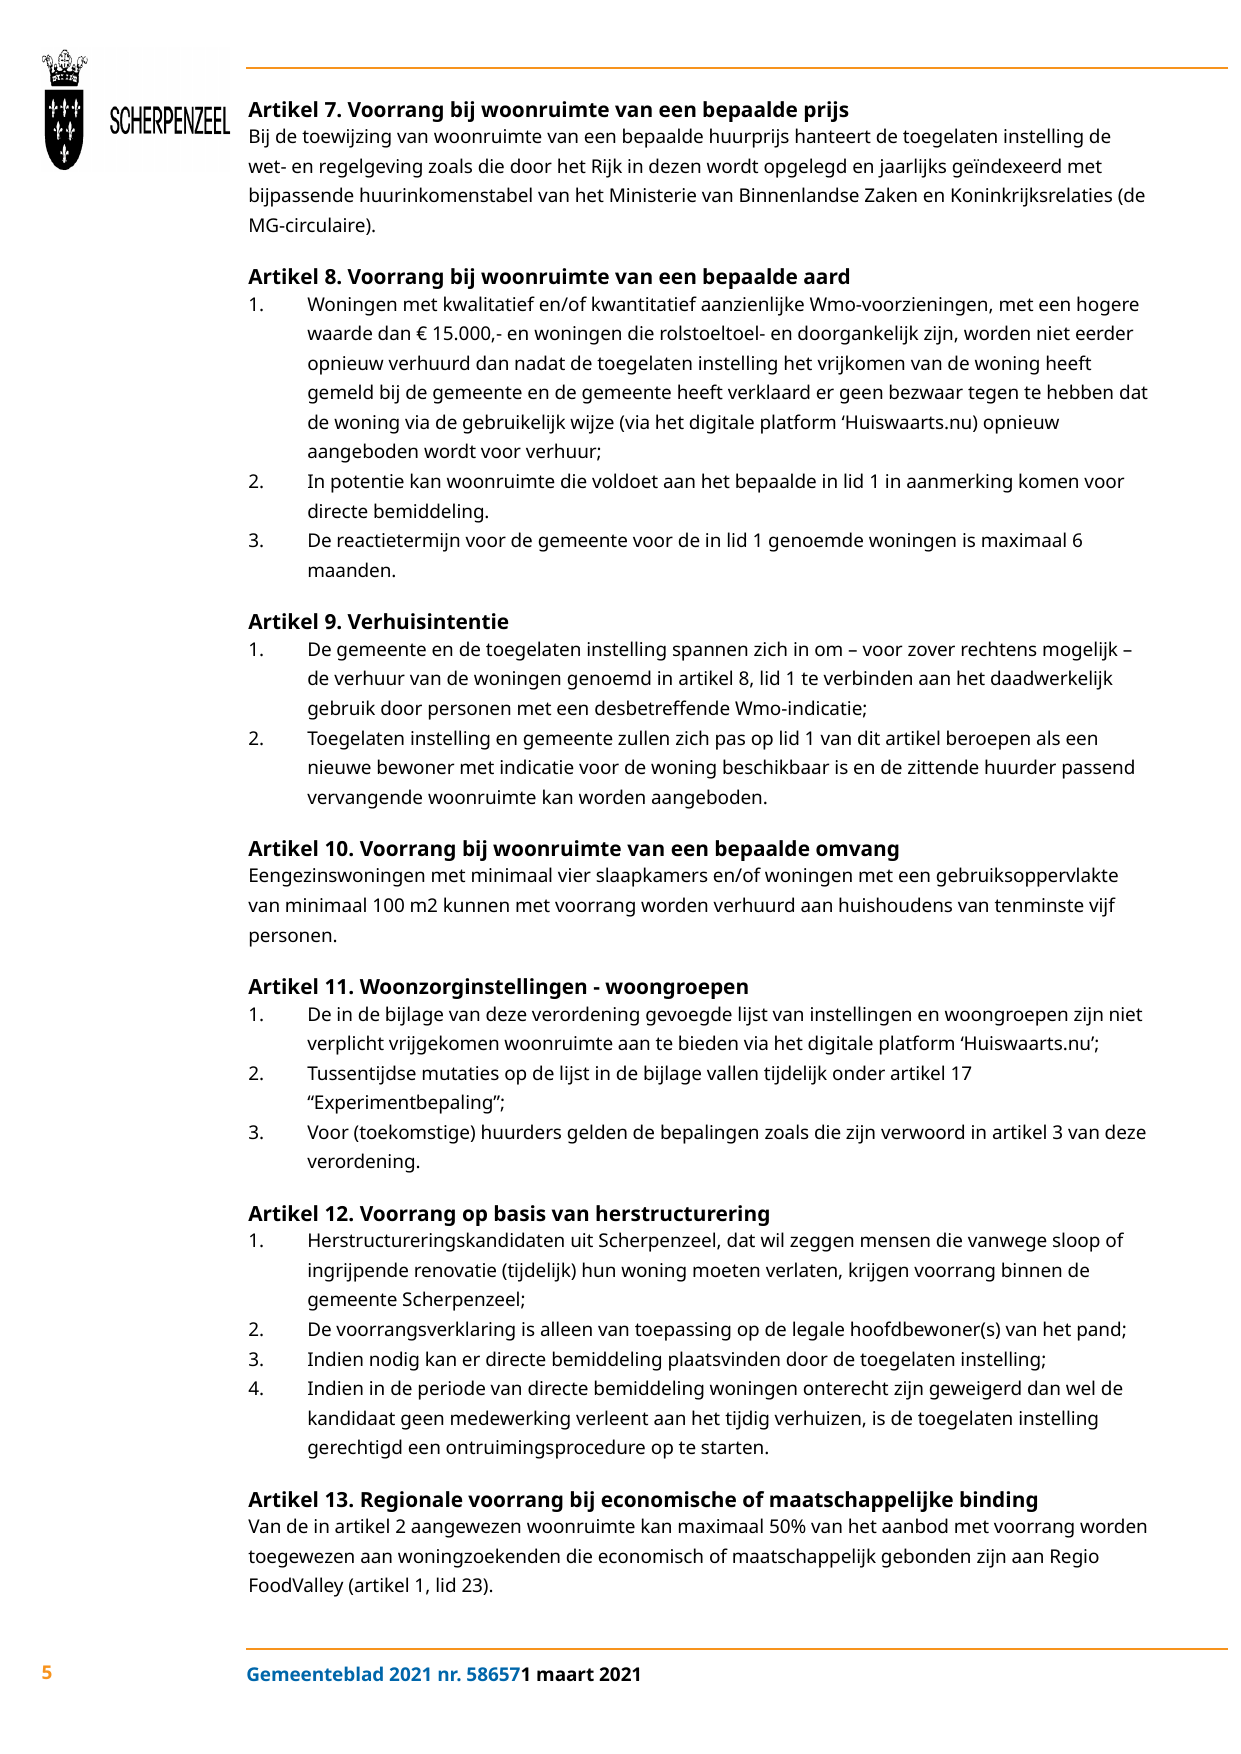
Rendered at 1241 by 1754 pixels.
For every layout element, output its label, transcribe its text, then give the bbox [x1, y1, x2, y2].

list Tussentijdse mutaties op de lijst in de bijlage vallen tijdelijk onder artikel 17 “Experimentbepaling”; [248, 1060, 1152, 1115]
list In potentie kan woonruimte die voldoet aan het bepaalde in lid 1 in aanmerking komen voor directe bemiddeling. [248, 468, 1152, 524]
list Indien nodig kan er directe bemiddeling plaatsvinden door de toegelaten instelling; [248, 1346, 1152, 1372]
list Voor (toekomstige) huurders gelden de bepalingen zoals die zijn verwoord in artikel 3 van deze verordening. [248, 1119, 1152, 1174]
text Artikel 9. Verhuisintentie [248, 607, 1152, 636]
text Artikel 10. Voorrang bij woonruimte van een bepaalde omvang [248, 834, 1152, 863]
text Artikel 7. Voorrang bij woonruimte van een bepaalde prijs [248, 95, 1152, 123]
list Woningen met kwalitatief en/of kwantitatief aanzienlijke Wmo-voorzieningen, met een hogere waarde dan € 15.000,- en woningen die rolstoeltoel- en doorgankelijk zijn, worden niet eerder opnieuw verhuurd dan nadat de toegelaten instelling het vrijkomen van de woning heeft gemeld bij de gemeente en de gemeente heeft verklaard er geen bezwaar tegen te hebben dat de woning via de gebruikelijk wijze (via het digitale platform ‘Huiswaarts.nu) opnieuw aangeboden wordt voor verhuur; [248, 291, 1152, 464]
list De reactietermijn voor de gemeente voor de in lid 1 genoemde woningen is maximaal 6 maanden. [248, 527, 1152, 583]
list Toegelaten instelling en gemeente zullen zich pas op lid 1 van dit artikel beroepen als een nieuwe bewoner met indicatie voor de woning beschikbaar is en de zittende huurder passend vervangende woonruimte kan worden aangeboden. [248, 725, 1152, 809]
text Artikel 12. Voorrang op basis van herstructurering [248, 1199, 1152, 1227]
list De in de bijlage van deze verordening gevoegde lijst van instellingen en woongroepen zijn niet verplicht vrijgekomen woonruimte aan te bieden via het digitale platform ‘Huiswaarts.nu’; [248, 1001, 1152, 1056]
text Van de in artikel 2 aangewezen woonruimte kan maximaal 50% van het aanbod met voorrang worden toegewezen aan woningzoekenden die economisch of maatschappelijk gebonden zijn aan Regio FoodValley (artikel 1, lid 23). [248, 1513, 1152, 1598]
list Indien in de periode van directe bemiddeling woningen onterecht zijn geweigerd dan wel de kandidaat geen medewerking verleent aan het tijdig verhuizen, is de toegelaten instelling gerechtigd een ontruimingsprocedure op te starten. [248, 1375, 1152, 1460]
list Herstructureringskandidaten uit Scherpenzeel, dat wil zeggen mensen die vanwege sloop of ingrijpende renovatie (tijdelijk) hun woning moeten verlaten, krijgen voorrang binnen de gemeente Scherpenzeel; [248, 1227, 1152, 1312]
text Bij de toewijzing van woonruimte van een bepaalde huurprijs hanteert de toegelaten instelling de wet- en regelgeving zoals die door het Rijk in dezen wordt opgelegd en jaarlijks geïndexeerd met bijpassende huurinkomenstabel van het Ministerie van Binnenlandse Zaken en Koninkrijksrelaties (de MG-circulaire). [248, 123, 1152, 238]
text Artikel 11. Woonzorginstellingen - woongroepen [248, 972, 1152, 1001]
list De voorrangsverklaring is alleen van toepassing op de legale hoofdbewoner(s) van het pand; [248, 1316, 1152, 1342]
list De gemeente en de toegelaten instelling spannen zich in om – voor zover rechtens mogelijk – de verhuur van de woningen genoemd in artikel 8, lid 1 te verbinden aan het daadwerkelijk gebruik door personen met een desbetreffende Wmo-indicatie; [248, 636, 1152, 721]
picture [41, 47, 231, 172]
text Artikel 13. Regionale voorrang bij economische of maatschappelijke binding [248, 1485, 1152, 1513]
text Eengezinswoningen met minimaal vier slaapkamers en/of woningen met een gebruiksoppervlakte van minimaal 100 m2 kunnen met voorrang worden verhuurd aan huishoudens van tenminste vijf personen. [248, 863, 1152, 948]
text Artikel 8. Voorrang bij woonruimte van een bepaalde aard [248, 262, 1152, 291]
